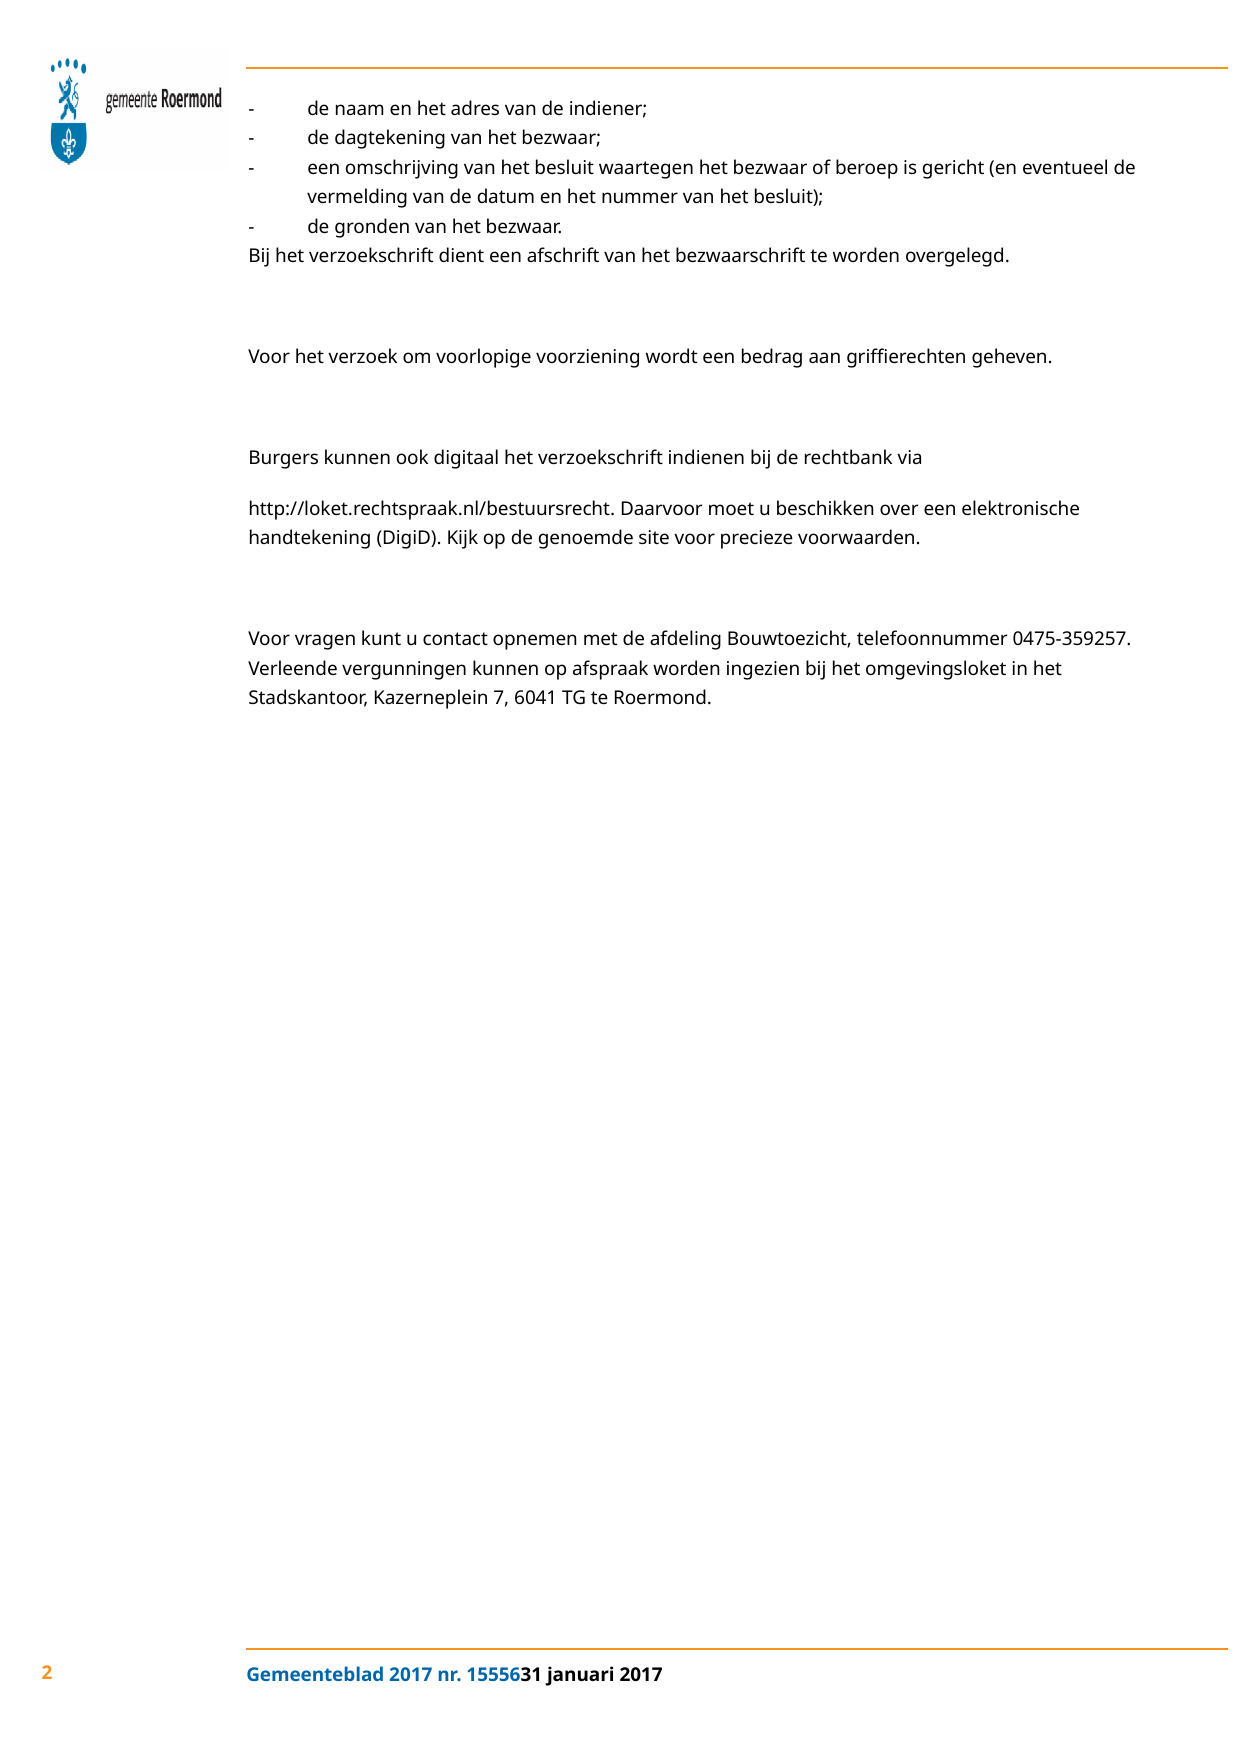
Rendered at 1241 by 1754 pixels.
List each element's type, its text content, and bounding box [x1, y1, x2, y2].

text Voor vragen kunt u contact opnemen met de afdeling Bouwtoezicht, telefoonnummer 0475-359257. Verleende vergunningen kunnen op afspraak worden ingezien bij het omgevingsloket in het Stadskantoor, Kazerneplein 7, 6041 TG te Roermond. [248, 625, 1152, 710]
text Voor het verzoek om voorlopige voorziening wordt een bedrag aan griffierechten geheven. [248, 343, 1152, 369]
text Burgers kunnen ook digitaal het verzoekschrift indienen bij de rechtbank via [248, 444, 1152, 470]
list de naam en het adres van de indiener; [248, 95, 1152, 121]
text http://loket.rechtspraak.nl/bestuursrecht. Daarvoor moet u beschikken over een elektronische handtekening (DigiD). Kijk op de genoemde site voor precieze voorwaarden. [248, 495, 1152, 550]
list een omschrijving van het besluit waartegen het bezwaar of beroep is gericht (en eventueel de vermelding van de datum en het nummer van het besluit); [248, 154, 1152, 209]
list de gronden van het bezwaar. [248, 213, 1152, 239]
text Bij het verzoekschrift dient een afschrift van het bezwaarschrift te worden overgelegd. [248, 243, 1152, 268]
list de dagtekening van het bezwaar; [248, 124, 1152, 150]
picture [41, 47, 231, 172]
